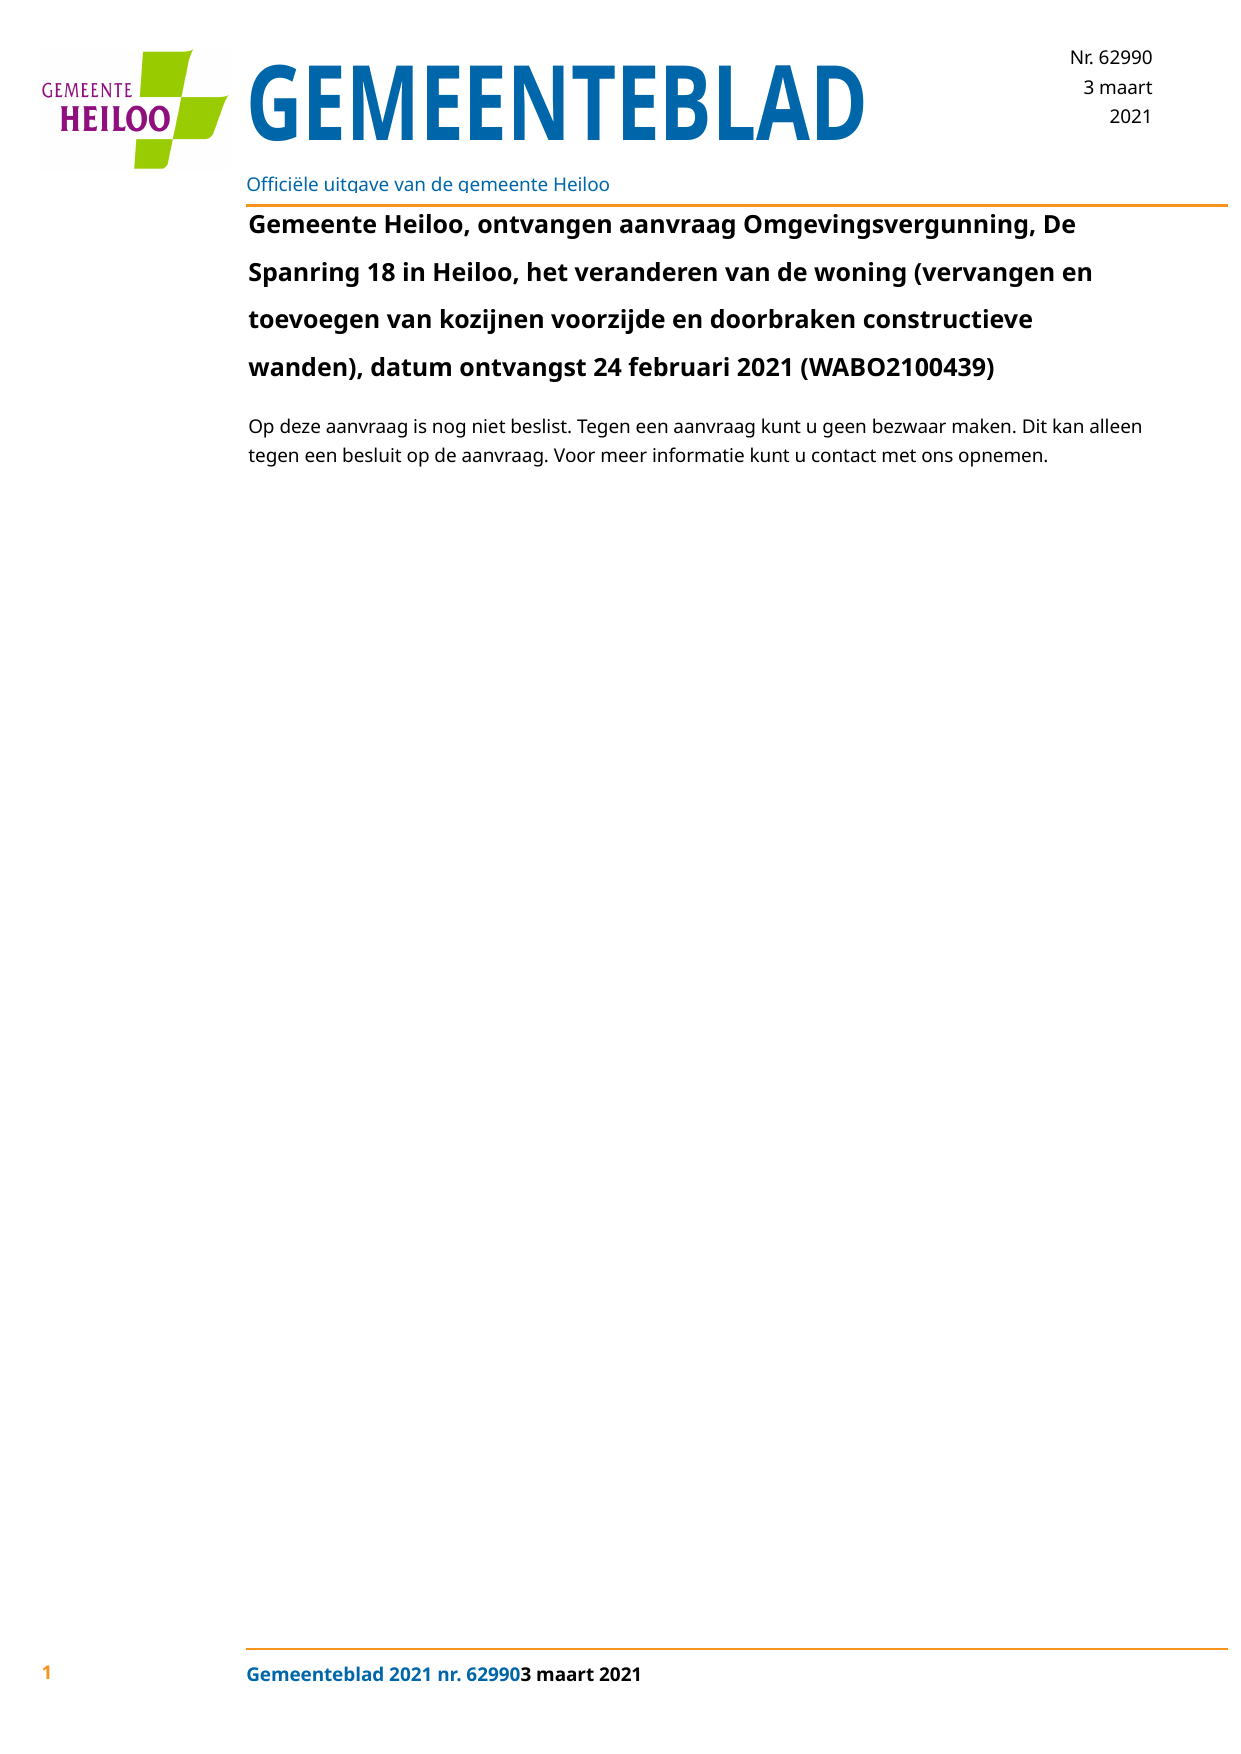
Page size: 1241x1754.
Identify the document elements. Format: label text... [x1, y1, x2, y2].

text Gemeente Heiloo, ontvangen aanvraag Omgevingsvergunning, De Spanring 18 in Heiloo, het veranderen van de woning (vervangen en toevoegen van kozijnen voorzijde en doorbraken constructieve wanden), datum ontvangst 24 februari 2021 (WABO2100439) [248, 207, 1152, 384]
picture [41, 47, 231, 172]
text Op deze aanvraag is nog niet beslist. Tegen een aanvraag kunt u geen bezwaar maken. Dit kan alleen tegen een besluit op de aanvraag. Voor meer informatie kunt u contact met ons opnemen. [248, 413, 1152, 468]
